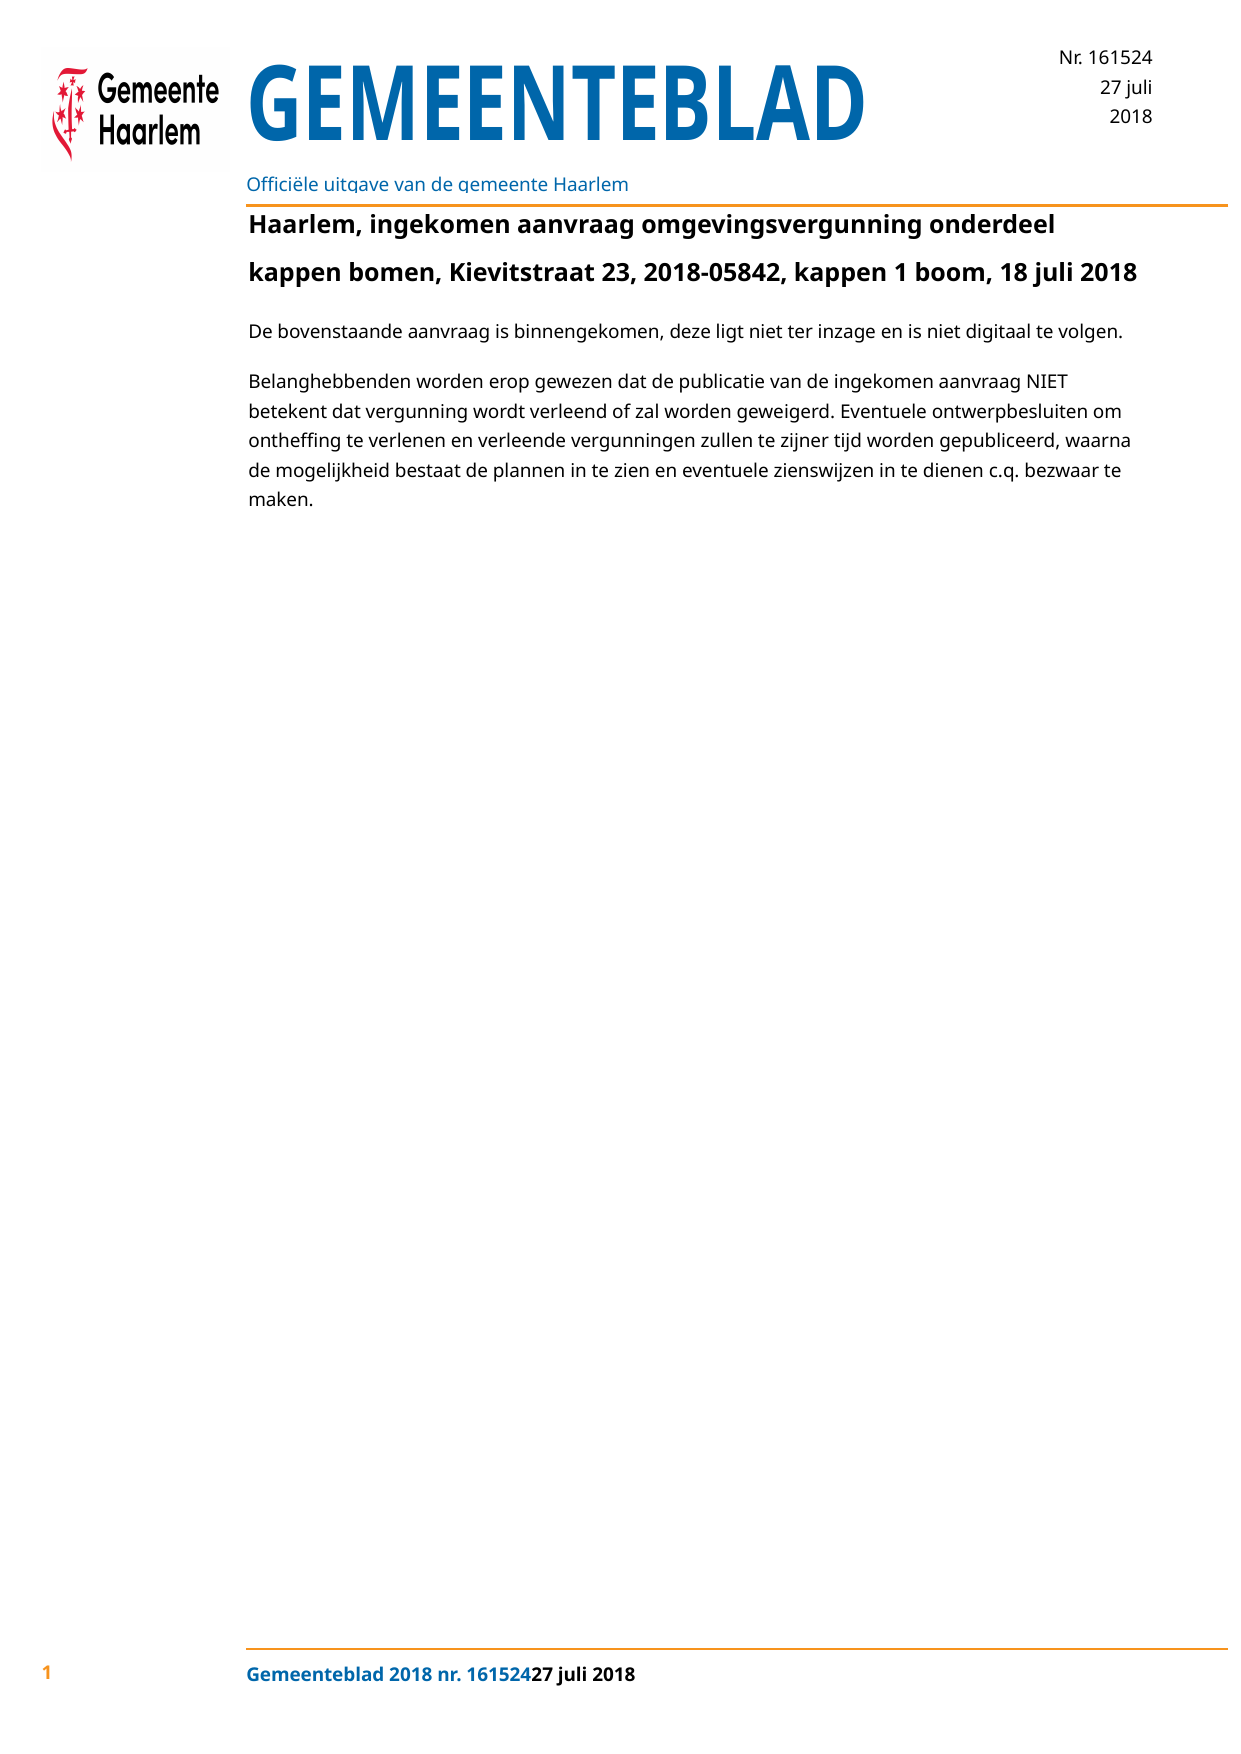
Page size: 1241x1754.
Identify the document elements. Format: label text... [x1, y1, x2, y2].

text Haarlem, ingekomen aanvraag omgevingsvergunning onderdeel kappen bomen, Kievitstraat 23, 2018-05842, kappen 1 boom, 18 juli 2018 [248, 207, 1152, 288]
text De bovenstaande aanvraag is binnengekomen, deze ligt niet ter inzage en is niet digitaal te volgen. [248, 318, 1152, 344]
picture [41, 47, 231, 172]
text Belanghebbenden worden erop gewezen dat de publicatie van de ingekomen aanvraag NIET betekent dat vergunning wordt verleend of zal worden geweigerd. Eventuele ontwerpbesluiten om ontheffing te verlenen en verleende vergunningen zullen te zijner tijd worden gepubliceerd, waarna de mogelijkheid bestaat de plannen in te zien en eventuele zienswijzen in te dienen c.q. bezwaar te maken. [248, 368, 1152, 512]
